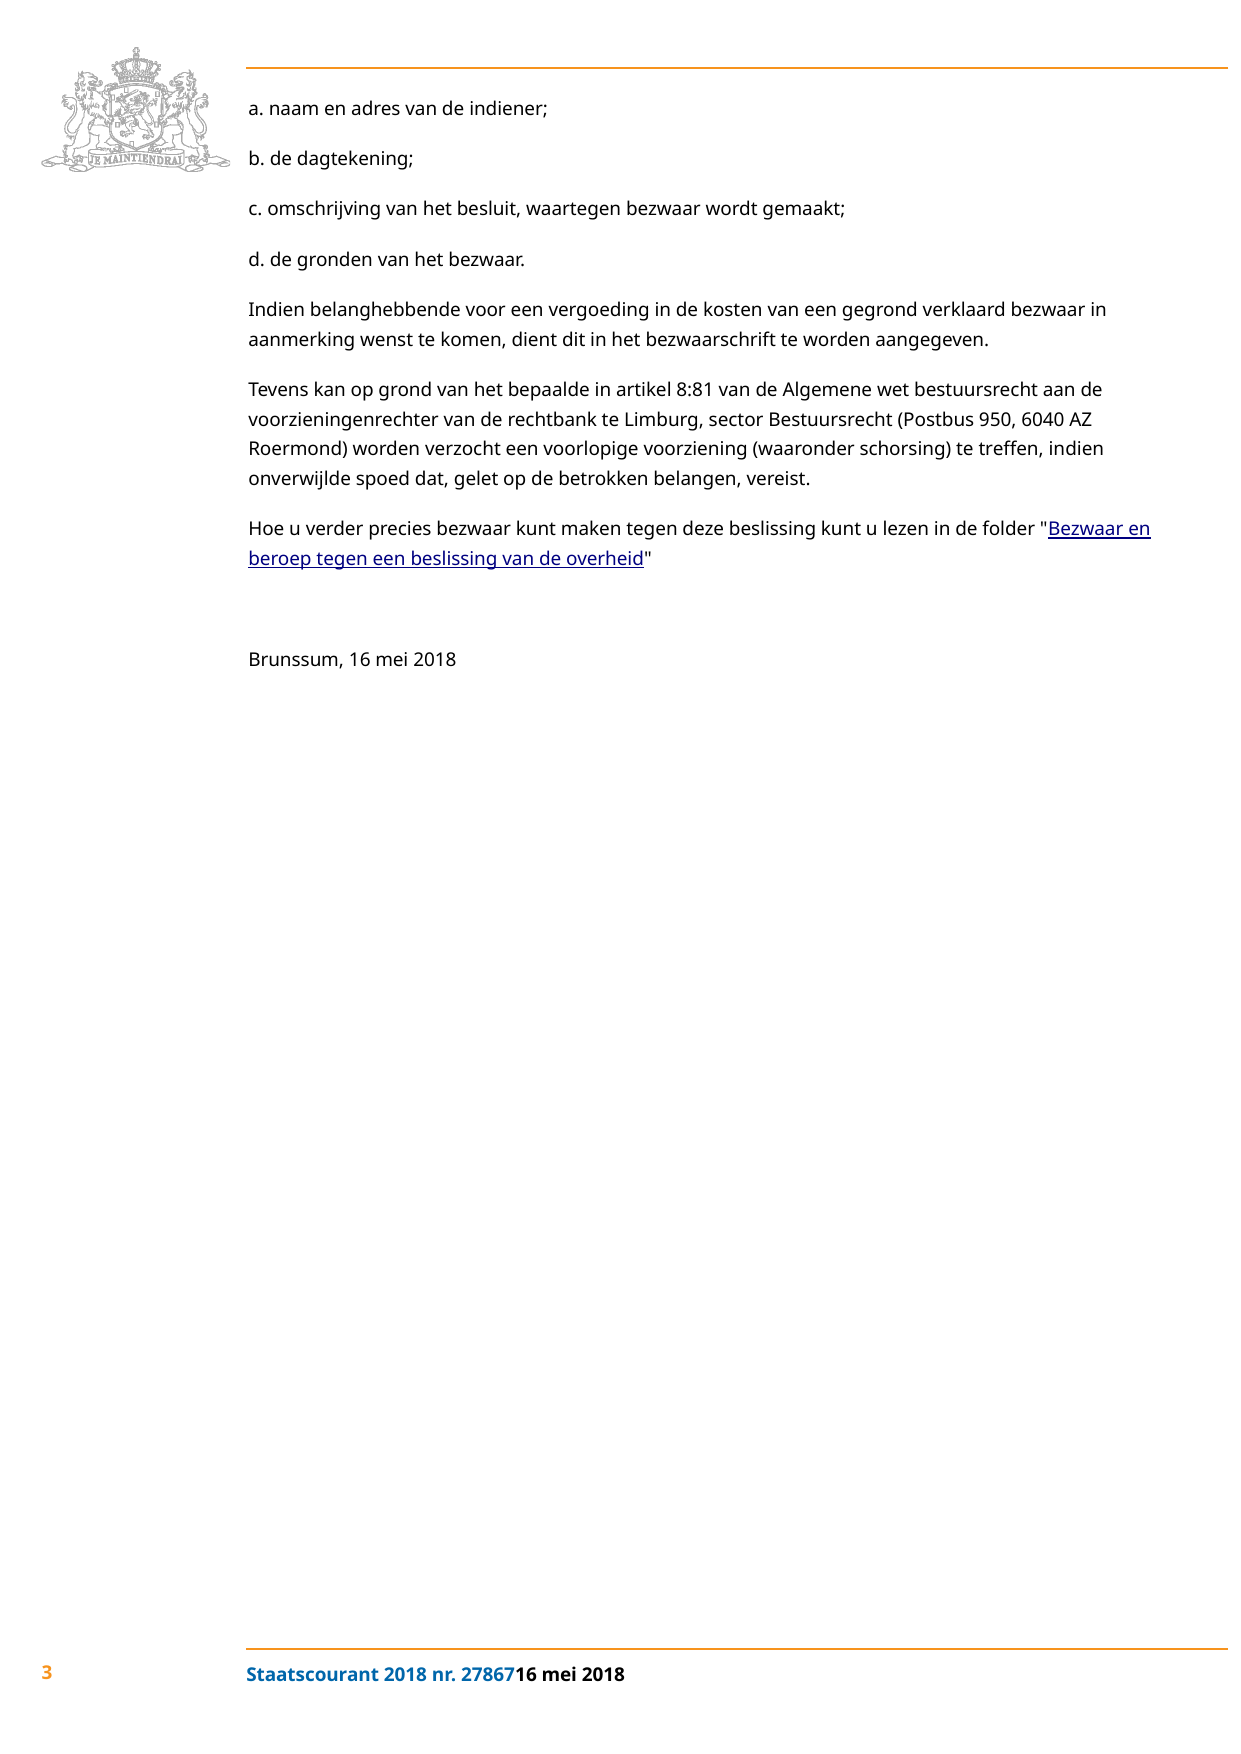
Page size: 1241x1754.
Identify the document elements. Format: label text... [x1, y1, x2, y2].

text Hoe u verder precies bezwaar kunt maken tegen deze beslissing kunt u lezen in de folder "Bezwaar en beroep tegen een beslissing van de overheid" [248, 516, 1152, 571]
text Indien belanghebbende voor een vergoeding in de kosten van een gegrond verklaard bezwaar in aanmerking wenst te komen, dient dit in het bezwaarschrift te worden aangegeven. [248, 296, 1152, 352]
text Brunssum, 16 mei 2018 [248, 646, 1152, 672]
picture [41, 47, 231, 172]
text c. omschrijving van het besluit, waartegen bezwaar wordt gemaakt; [248, 196, 1152, 221]
text Tevens kan op grond van het bepaalde in artikel 8:81 van de Algemene wet bestuursrecht aan de voorzieningenrechter van de rechtbank te Limburg, sector Bestuursrecht (Postbus 950, 6040 AZ Roermond) worden verzocht een voorlopige voorziening (waaronder schorsing) te treffen, in­dien onver­wijlde spoed dat, gelet op de betrokken belangen, vereist. [248, 376, 1152, 491]
text d. de gronden van het bezwaar. [248, 246, 1152, 272]
text b. de dagtekening; [248, 145, 1152, 171]
text a. naam en adres van de indiener; [248, 95, 1152, 121]
